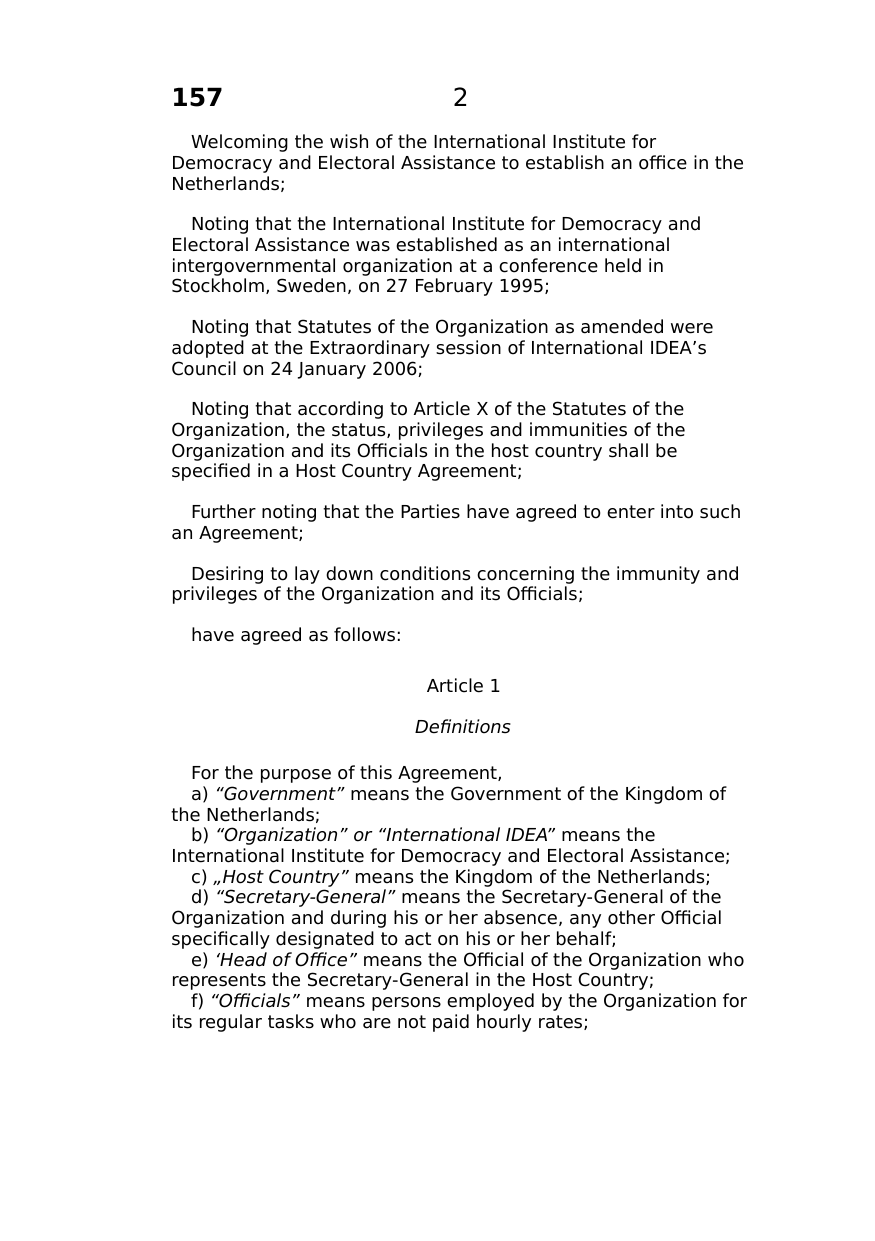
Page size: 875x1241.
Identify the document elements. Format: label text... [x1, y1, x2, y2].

text Noting that Statutes of the Organization as amended were adopted at the Extraordinary session of International IDEA’s Council on 24 January 2006; [171, 317, 756, 379]
text Noting that the International Institute for Democracy and Electoral Assistance was established as an international intergovernmental organization at a conference held in Stockholm, Sweden, on 27 February 1995; [171, 214, 756, 297]
text Welcoming the wish of the International Institute for Democracy and Electoral Assistance to establish an office in the Netherlands; [171, 132, 756, 194]
text c) „Host Country” means the Kingdom of the Netherlands; [171, 867, 756, 887]
text have agreed as follows: [171, 625, 756, 646]
text For the purpose of this Agreement, [171, 763, 756, 784]
text Desiring to lay down conditions concerning the immunity and privileges of the Organization and its Officials; [171, 563, 756, 605]
subtitle Article 1 Definitions [171, 676, 756, 738]
text d) “Secretary-General” means the Secretary-General of the Organization and during his or her absence, any other Official specifically designated to act on his or her behalf; [171, 887, 756, 949]
text Noting that according to Article X of the Statutes of the Organization, the status, privileges and immunities of the Organization and its Officials in the host country shall be specified in a Host Country Agreement; [171, 399, 756, 482]
text a) “Government” means the Government of the Kingdom of the Netherlands; [171, 784, 756, 825]
text e) ‘Head of Office” means the Official of the Organization who represents the Secretary-General in the Host Country; [171, 949, 756, 991]
text f) “Officials” means persons employed by the Organization for its regular tasks who are not paid hourly rates; [171, 991, 756, 1032]
text b) “Organization” or “International IDEA” means the International Institute for Democracy and Electoral Assistance; [171, 825, 756, 867]
text Further noting that the Parties have agreed to enter into such an Agreement; [171, 502, 756, 543]
